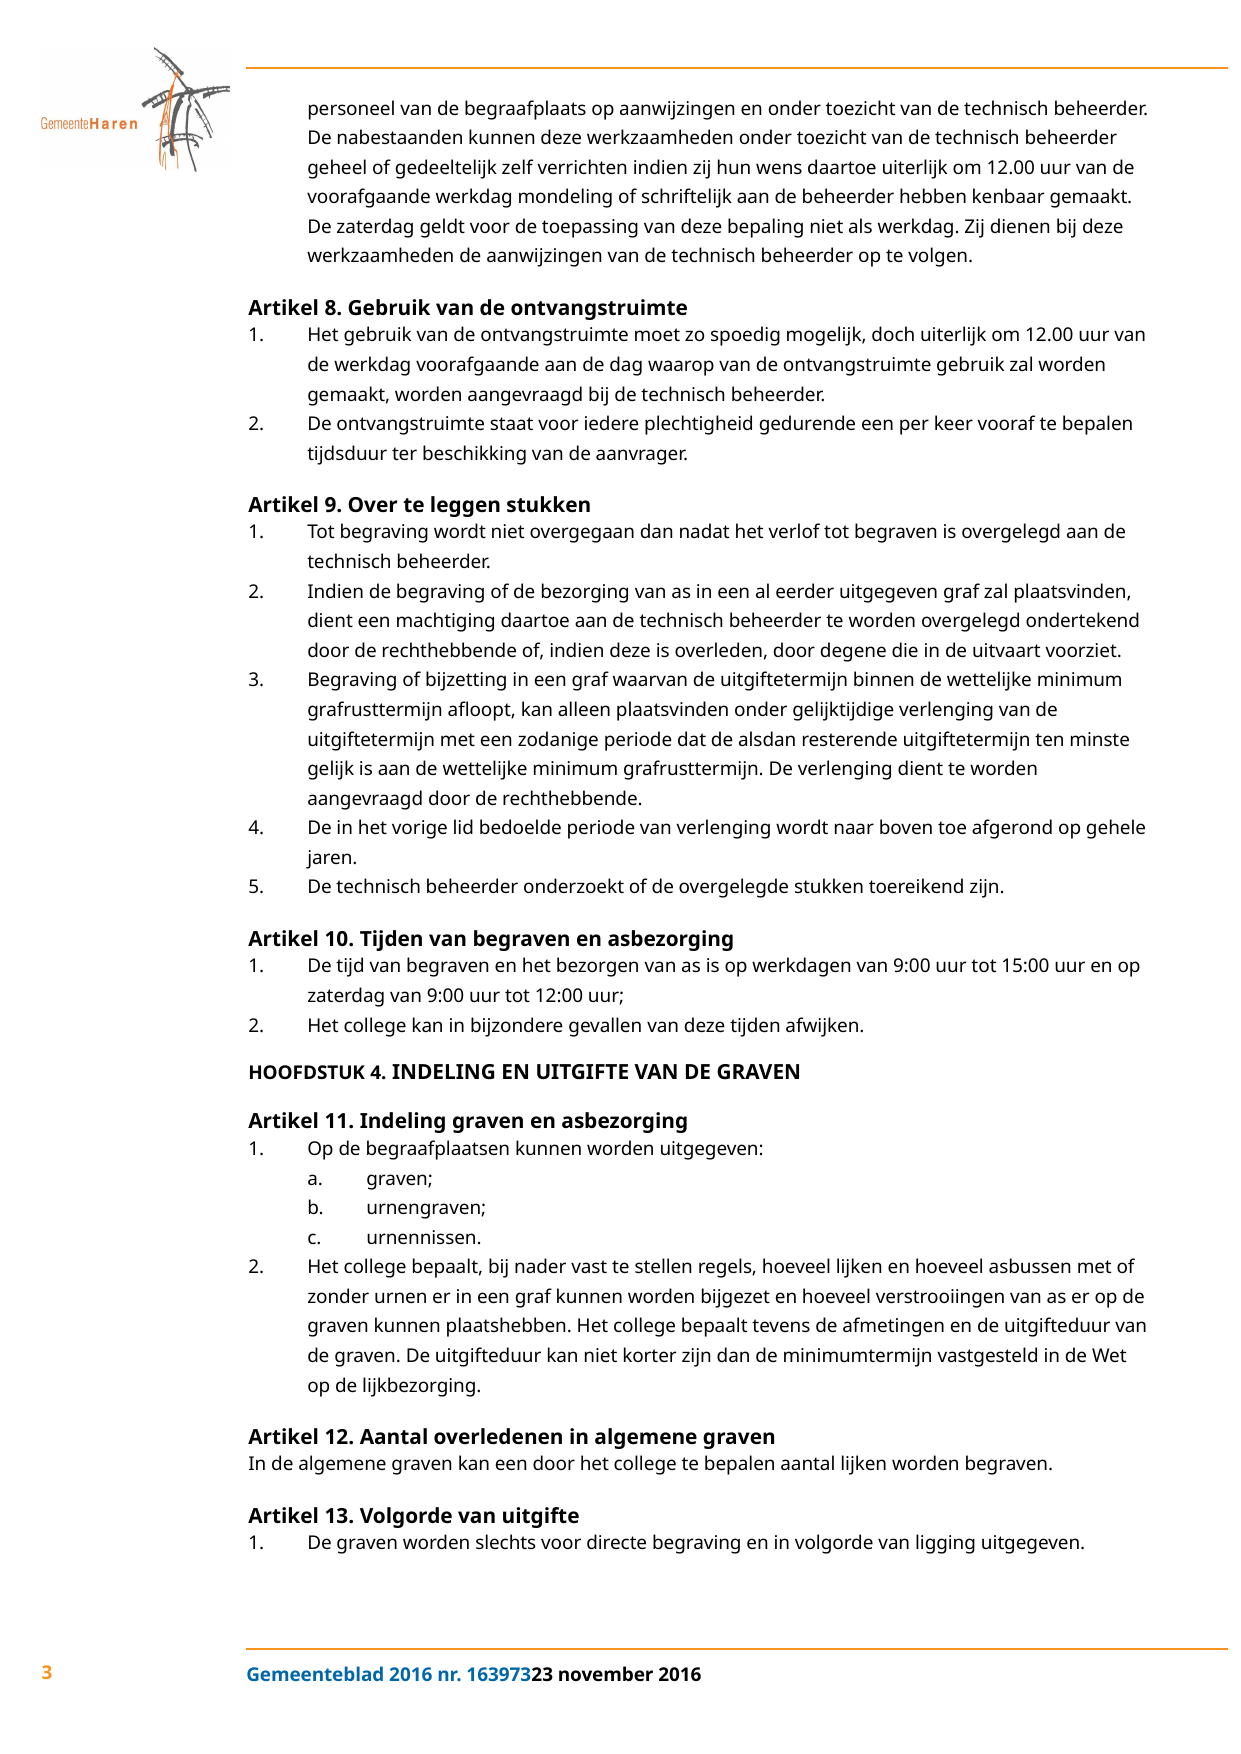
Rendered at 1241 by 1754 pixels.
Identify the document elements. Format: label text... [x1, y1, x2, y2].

list De tijd van begraven en het bezorgen van as is op werkdagen van 9:00 uur tot 15:00 uur en op zaterdag van 9:00 uur tot 12:00 uur; [248, 953, 1152, 1008]
list De graven worden slechts voor directe begraving en in volgorde van ligging uitgegeven. [248, 1529, 1152, 1555]
text Artikel 9. Over te leggen stukken [248, 490, 1152, 519]
list graven; [307, 1165, 1152, 1190]
list personeel van de begraafplaats op aanwijzingen en onder toezicht van de technisch beheerder. De nabestaanden kunnen deze werkzaamheden onder toezicht van de technisch beheerder geheel of gedeeltelijk zelf verrichten indien zij hun wens daartoe uiterlijk om 12.00 uur van de voorafgaande werkdag mondeling of schriftelijk aan de beheerder hebben kenbaar gemaakt. De zaterdag geldt voor de toepassing van deze bepaling niet als werkdag. Zij dienen bij deze werkzaamheden de aanwijzingen van de technisch beheerder op te volgen. [248, 95, 1152, 268]
list Het college bepaalt, bij nader vast te stellen regels, hoeveel lijken en hoeveel asbussen met of zonder urnen er in een graf kunnen worden bijgezet en hoeveel verstrooiingen van as er op de graven kunnen plaatshebben. Het college bepaalt tevens de afmetingen en de uitgifteduur van de graven. De uitgifteduur kan niet korter zijn dan de minimumtermijn vastgesteld in de Wet op de lijkbezorging. [248, 1253, 1152, 1397]
list Op de begraafplaatsen kunnen worden uitgegeven: [248, 1135, 1152, 1161]
text Artikel 11. Indeling graven en asbezorging [248, 1107, 1152, 1135]
text Artikel 12. Aantal overledenen in algemene graven [248, 1422, 1152, 1451]
list Tot begraving wordt niet overgegaan dan nadat het verlof tot begraven is overgelegd aan de technisch beheerder. [248, 519, 1152, 574]
list urnennissen. [307, 1224, 1152, 1249]
picture [41, 47, 231, 172]
list De in het vorige lid bedoelde periode van verlenging wordt naar boven toe afgerond op gehele jaren. [248, 814, 1152, 870]
text Artikel 8. Gebruik van de ontvangstruimte [248, 293, 1152, 322]
list Indien de begraving of de bezorging van as in een al eerder uitgegeven graf zal plaatsvinden, dient een machtiging daartoe aan de technisch beheerder te worden overgelegd ondertekend door de rechthebbende of, indien deze is overleden, door degene die in de uitvaart voorziet. [248, 578, 1152, 663]
list urnengraven; [307, 1194, 1152, 1220]
list De technisch beheerder onderzoekt of de overgelegde stukken toereikend zijn. [248, 874, 1152, 899]
text HOOFDSTUK 4. INDELING EN UITGIFTE VAN DE GRAVEN [248, 1057, 1152, 1086]
list Het gebruik van de ontvangstruimte moet zo spoedig mogelijk, doch uiterlijk om 12.00 uur van de werkdag voorafgaande aan de dag waarop van de ontvangstruimte gebruik zal worden gemaakt, worden aangevraagd bij de technisch beheerder. [248, 322, 1152, 406]
list De ontvangstruimte staat voor iedere plechtigheid gedurende een per keer vooraf te bepalen tijdsduur ter beschikking van de aanvrager. [248, 410, 1152, 466]
text In de algemene graven kan een door het college te bepalen aantal lijken worden begraven. [248, 1451, 1152, 1476]
list Begraving of bijzetting in een graf waarvan de uitgiftetermijn binnen de wettelijke minimum grafrusttermijn afloopt, kan alleen plaatsvinden onder gelijktijdige verlenging van de uitgiftetermijn met een zodanige periode dat de alsdan resterende uitgiftetermijn ten minste gelijk is aan de wettelijke minimum grafrusttermijn. De verlenging dient te worden aangevraagd door de rechthebbende. [248, 667, 1152, 811]
text Artikel 10. Tijden van begraven en asbezorging [248, 924, 1152, 953]
text Artikel 13. Volgorde van uitgifte [248, 1501, 1152, 1529]
list Het college kan in bijzondere gevallen van deze tijden afwijken. [248, 1012, 1152, 1037]
